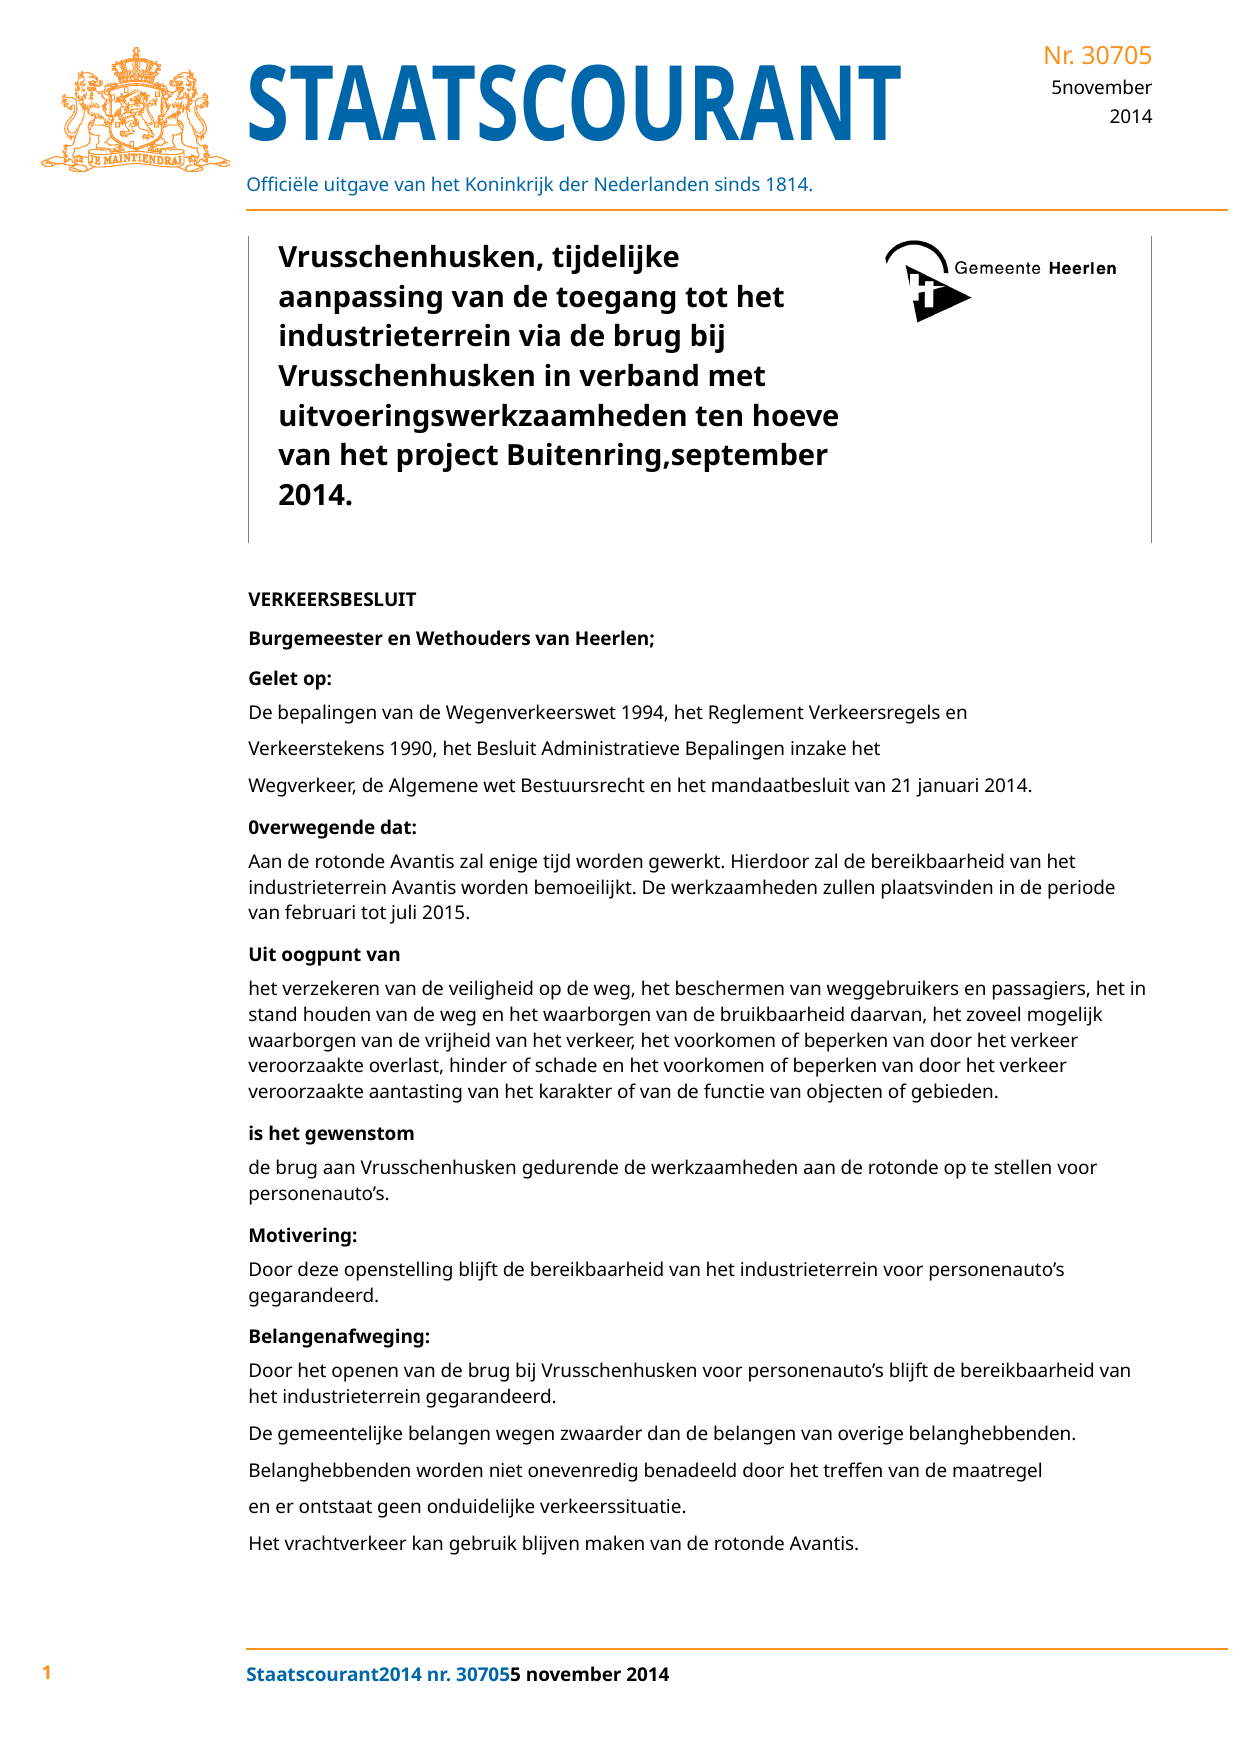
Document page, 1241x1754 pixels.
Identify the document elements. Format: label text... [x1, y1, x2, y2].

text Het vrachtverkeer kan gebruik blijven maken van de rotonde Avantis. [248, 1530, 1152, 1556]
text Motivering: [248, 1222, 1152, 1248]
text Belangenafweging: [248, 1324, 1152, 1349]
text Door deze openstelling blijft de bereikbaarheid van het industrieterrein voor personenauto’s gegarandeerd. [248, 1256, 1152, 1307]
text Wegverkeer, de Algemene wet Bestuursrecht en het mandaatbesluit van 21 januari 2014. [248, 772, 1152, 798]
text VERKEERSBESLUIT [248, 586, 1152, 612]
picture [41, 47, 231, 172]
text het verzekeren van de veiligheid op de weg, het beschermen van weggebruikers en passagiers, het in stand houden van de weg en het waarborgen van de bruikbaarheid daarvan, het zoveel mogelijk waarborgen van de vrijheid van het verkeer, het voorkomen of beperken van door het verkeer veroorzaakte overlast, hinder of schade en het voorkomen of beperken van door het verkeer veroorzaakte aantasting van het karakter of van de functie van objecten of gebieden. [248, 976, 1152, 1104]
text is het gewenstom [248, 1120, 1152, 1146]
text Door het openen van de brug bij Vrusschenhusken voor personenauto’s blijft de bereikbaarheid van het industrieterrein gegarandeerd. [248, 1358, 1152, 1409]
text Gelet op: [248, 665, 1152, 691]
picture [882, 236, 1119, 325]
text Aan de rotonde Avantis zal enige tijd worden gewerkt. Hierdoor zal de bereikbaarheid van het industrieterrein Avantis worden bemoeilijkt. De werkzaamheden zullen plaatsvinden in de periode van februari tot juli 2015. [248, 848, 1152, 925]
text Uit oogpunt van [248, 941, 1152, 967]
table_header [850, 236, 1151, 543]
text Belanghebbenden worden niet onevenredig benadeeld door het treffen van de maatregel [248, 1457, 1152, 1482]
text Verkeerstekens 1990, het Besluit Administratieve Bepalingen inzake het [248, 736, 1152, 761]
text Burgemeester en Wethouders van Heerlen; [248, 626, 1152, 651]
text 0verwegende dat: [248, 814, 1152, 840]
text en er ontstaat geen onduidelijke verkeerssituatie. [248, 1493, 1152, 1519]
table_header Vrusschenhusken, tijdelijke aanpassing van de toegang tot het industrieterrein via de brug bij Vrusschenhusken in verband met uitvoeringswerkzaamheden ten hoeve van het project Buitenring,september 2014. [249, 236, 850, 543]
text de brug aan Vrusschenhusken gedurende de werkzaamheden aan de rotonde op te stellen voor personenauto’s. [248, 1154, 1152, 1206]
text De gemeentelijke belangen wegen zwaarder dan de belangen van overige belanghebbenden. [248, 1420, 1152, 1446]
text De bepalingen van de Wegenverkeerswet 1994, het Reglement Verkeersregels en [248, 699, 1152, 724]
